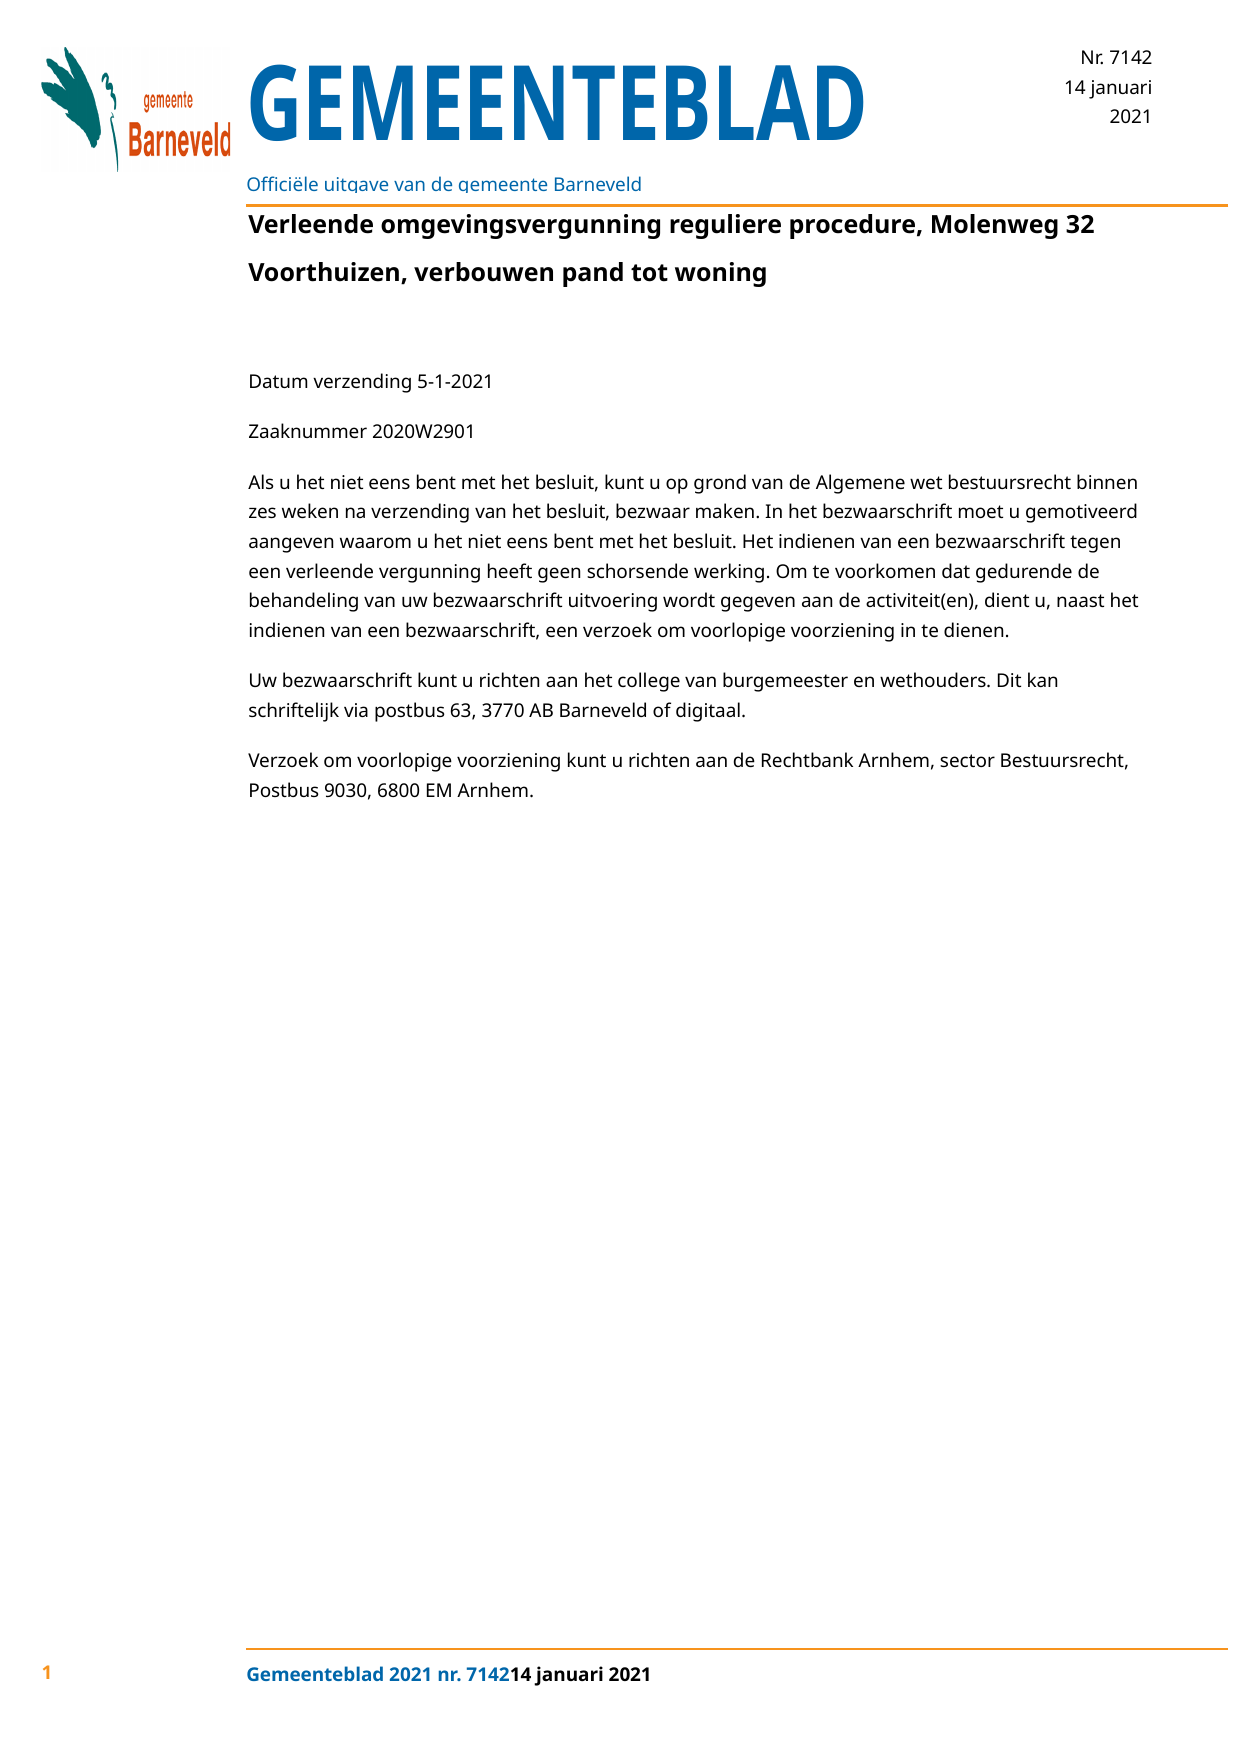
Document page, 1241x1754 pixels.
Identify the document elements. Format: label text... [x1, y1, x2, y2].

text Datum verzending 5-1-2021 [248, 368, 1152, 394]
picture [41, 47, 231, 172]
text Verzoek om voorlopige voorziening kunt u richten aan de Rechtbank Arnhem, sector Bestuursrecht, Postbus 9030, 6800 EM Arnhem. [248, 747, 1152, 803]
text Zaaknummer 2020W2901 [248, 419, 1152, 444]
text Als u het niet eens bent met het besluit, kunt u op grond van de Algemene wet bestuursrecht binnen zes weken na verzending van het besluit, bezwaar maken. In het bezwaarschrift moet u gemotiveerd aangeven waarom u het niet eens bent met het besluit. Het indienen van een bezwaarschrift tegen een verleende vergunning heeft geen schorsende werking. Om te voorkomen dat gedurende de behandeling van uw bezwaarschrift uitvoering wordt gegeven aan de activiteit(en), dient u, naast het indienen van een bezwaarschrift, een verzoek om voorlopige voorziening in te dienen. [248, 469, 1152, 643]
text Uw bezwaarschrift kunt u richten aan het college van burgemeester en wethouders. Dit kan schriftelijk via postbus 63, 3770 AB Barneveld of digitaal. [248, 667, 1152, 723]
text Verleende omgevingsvergunning reguliere procedure, Molenweg 32 Voorthuizen, verbouwen pand tot woning [248, 207, 1152, 288]
